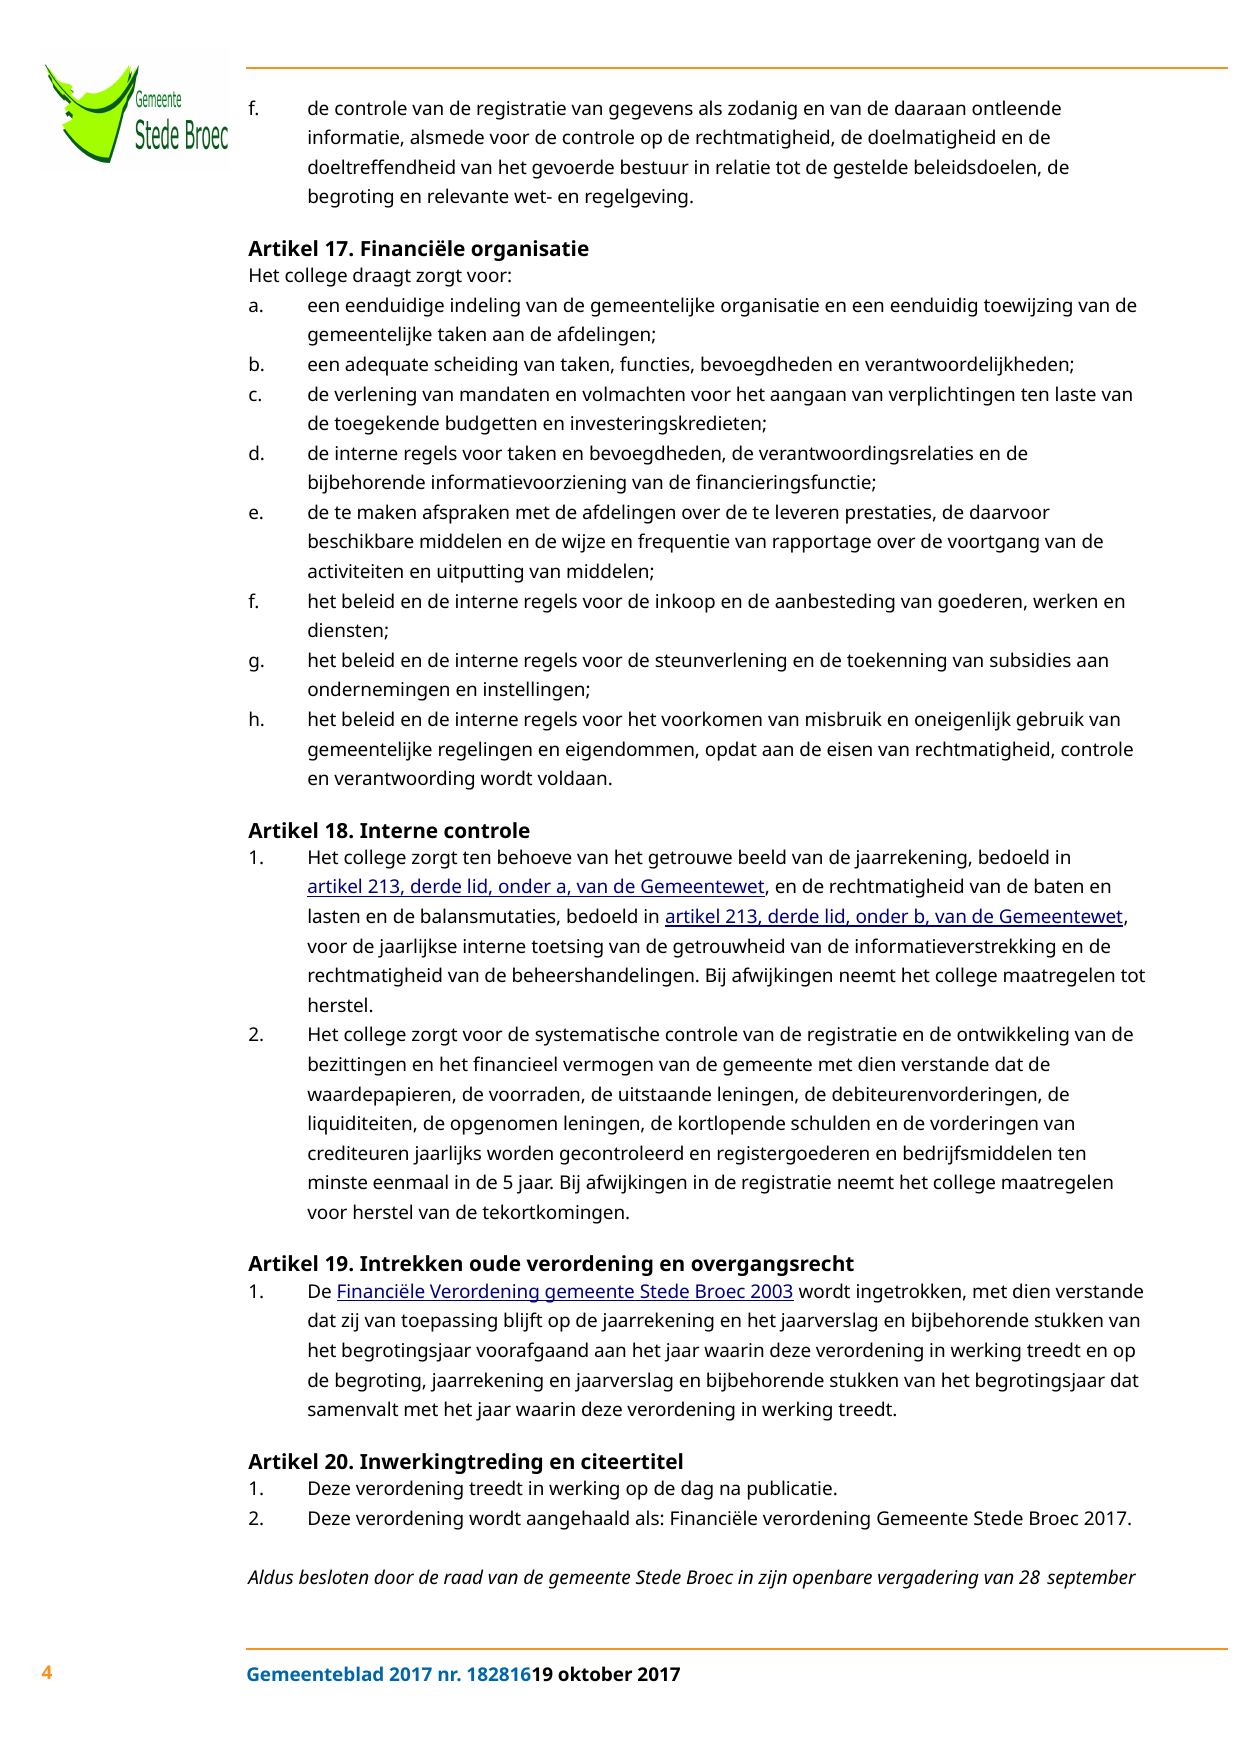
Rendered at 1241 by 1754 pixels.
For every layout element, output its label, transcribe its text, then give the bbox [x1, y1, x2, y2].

list het beleid en de interne regels voor de steunverlening en de toekenning van subsidies aan ondernemingen en instellingen; [248, 647, 1152, 702]
list de interne regels voor taken en bevoegdheden, de verantwoordingsrelaties en de bijbehorende informatievoorziening van de financieringsfunctie; [248, 440, 1152, 495]
text Artikel 20. Inwerkingtreding en citeertitel [248, 1447, 1152, 1475]
list Deze verordening wordt aangehaald als: Financiële verordening Gemeente Stede Broec 2017. [248, 1505, 1152, 1531]
text Het college draagt zorgt voor: [248, 262, 1152, 288]
list Het college zorgt voor de systematische controle van de registratie en de ontwikkeling van de bezittingen en het financieel vermogen van de gemeente met dien verstande dat de waardepapieren, de voorraden, de uitstaande leningen, de debiteurenvorderingen, de liquiditeiten, de opgenomen leningen, de kortlopende schulden en de vorderingen van crediteuren jaarlijks worden gecontroleerd en registergoederen en bedrijfsmiddelen ten minste eenmaal in de 5 jaar. Bij afwijkingen in de registratie neemt het college maatregelen voor herstel van de tekortkomingen. [248, 1022, 1152, 1225]
text Artikel 18. Interne controle [248, 816, 1152, 844]
list de controle van de registratie van gegevens als zodanig en van de daaraan ontleende informatie, alsmede voor de controle op de rechtmatigheid, de doelmatigheid en de doeltreffendheid van het gevoerde bestuur in relatie tot de gestelde beleidsdoelen, de begroting en relevante wet- en regelgeving. [248, 95, 1152, 209]
list Het college zorgt ten behoeve van het getrouwe beeld van de jaarrekening, bedoeld in artikel 213, derde lid, onder a, van de Gemeentewet, en de rechtmatigheid van de baten en lasten en de balansmutaties, bedoeld in artikel 213, derde lid, onder b, van de Gemeentewet, voor de jaarlijkse interne toetsing van de getrouwheid van de informatieverstrekking en de rechtmatigheid van de beheershandelingen. Bij afwijkingen neemt het college maatregelen tot herstel. [248, 844, 1152, 1018]
list een eenduidige indeling van de gemeentelijke organisatie en een eenduidig toewijzing van de gemeentelijke taken aan de afdelingen; [248, 292, 1152, 347]
list de verlening van mandaten en volmachten voor het aangaan van verplichtingen ten laste van de toegekende budgetten en investeringskredieten; [248, 381, 1152, 436]
text Artikel 19. Intrekken oude verordening en overgangsrecht [248, 1249, 1152, 1278]
list het beleid en de interne regels voor het voorkomen van misbruik en oneigenlijk gebruik van gemeentelijke regelingen en eigendommen, opdat aan de eisen van rechtmatigheid, controle en verantwoording wordt voldaan. [248, 706, 1152, 791]
list een adequate scheiding van taken, functies, bevoegdheden en verantwoordelijkheden; [248, 351, 1152, 377]
text Artikel 17. Financiële organisatie [248, 234, 1152, 262]
list het beleid en de interne regels voor de inkoop en de aanbesteding van goederen, werken en diensten; [248, 588, 1152, 643]
picture [41, 47, 231, 172]
list de te maken afspraken met de afdelingen over de te leveren prestaties, de daarvoor beschikbare middelen en de wijze en frequentie van rapportage over de voortgang van de activiteiten en uitputting van middelen; [248, 499, 1152, 584]
list Deze verordening treedt in werking op de dag na publicatie. [248, 1475, 1152, 1501]
list De Financiële Verordening gemeente Stede Broec 2003 wordt ingetrokken, met dien verstande dat zij van toepassing blijft op de jaarrekening en het jaarverslag en bijbehorende stukken van het begrotingsjaar voorafgaand aan het jaar waarin deze verordening in werking treedt en op de begroting, jaarrekening en jaarverslag en bijbehorende stukken van het begrotingsjaar dat samenvalt met het jaar waarin deze verordening in werking treedt. [248, 1278, 1152, 1422]
text Aldus besloten door de raad van de gemeente Stede Broec in zijn openbare vergadering van 28 september [248, 1564, 1152, 1590]
